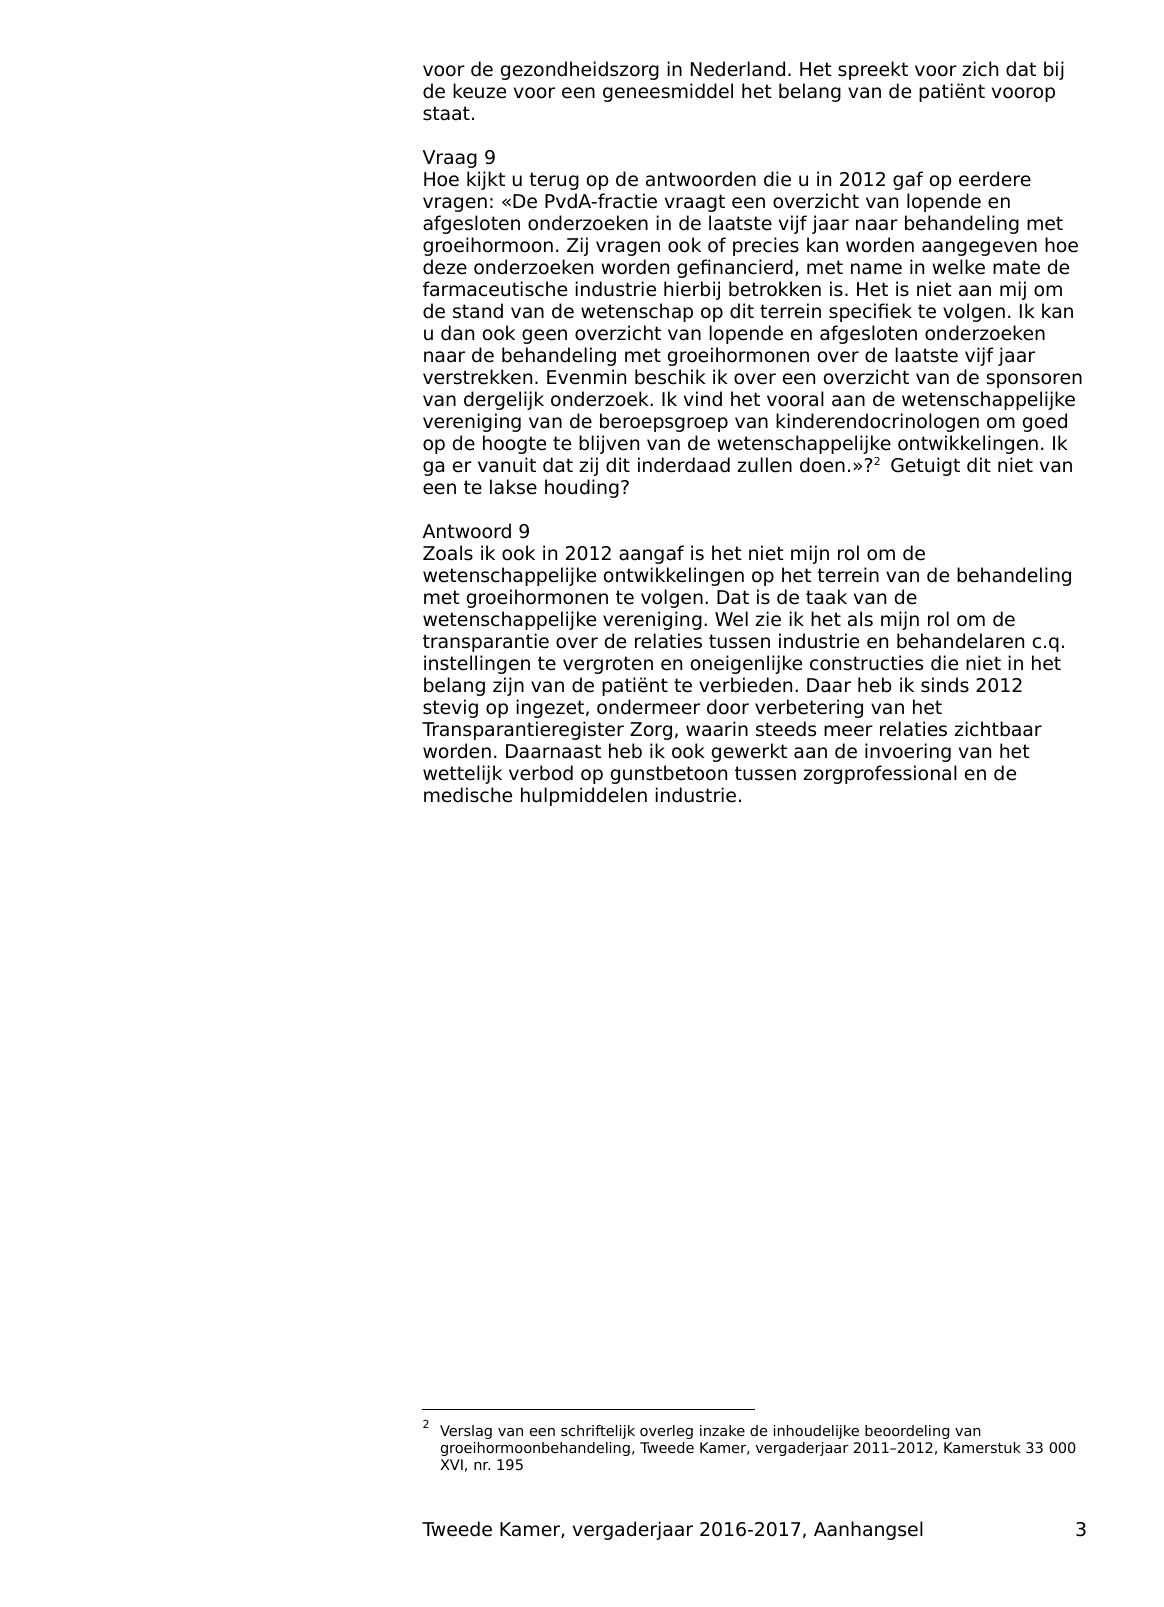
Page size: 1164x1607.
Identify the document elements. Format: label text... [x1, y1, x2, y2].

text Hoe kijkt u terug op de antwoorden die u in 2012 gaf op eerdere vragen: «De PvdA-fractie vraagt een overzicht van lopende en afgesloten onderzoeken in de laatste vijf jaar naar behandeling met groeihormoon. Zij vragen ook of precies kan worden aangegeven hoe deze onderzoeken worden gefinancierd, met name in welke mate de farmaceutische industrie hierbij betrokken is. Het is niet aan mij om de stand van de wetenschap op dit terrein specifiek te volgen. Ik kan u dan ook geen overzicht van lopende en afgesloten onderzoeken naar de behandeling met groeihormonen over de laatste vijf jaar verstrekken. Evenmin beschik ik over een overzicht van de sponsoren van dergelijk onderzoek. Ik vind het vooral aan de wetenschappelijke vereniging van de beroepsgroep van kinderendocrinologen om goed op de hoogte te blijven van de wetenschappelijke ontwikkelingen. Ik ga er vanuit dat zij dit inderdaad zullen doen.»? Getuigt dit niet van een te lakse houding? [422, 169, 1087, 499]
text Vraag 9 [422, 147, 1087, 169]
text voor de gezondheidszorg in Nederland. Het spreekt voor zich dat bij de keuze voor een geneesmiddel het belang van de patiënt voorop staat. [422, 59, 1087, 125]
text Antwoord 9 [422, 521, 1087, 543]
text Verslag van een schriftelijk overleg inzake de inhoudelijke beoordeling van groeihormoonbehandeling, Tweede Kamer, vergaderjaar 2011–2012, Kamerstuk 33 000 XVI, nr. 195 [422, 1418, 1087, 1474]
text Zoals ik ook in 2012 aangaf is het niet mijn rol om de wetenschappelijke ontwikkelingen op het terrein van de behandeling met groeihormonen te volgen. Dat is de taak van de wetenschappelijke vereniging. Wel zie ik het als mijn rol om de transparantie over de relaties tussen industrie en behandelaren c.q. instellingen te vergroten en oneigenlijke constructies die niet in het belang zijn van de patiënt te verbieden. Daar heb ik sinds 2012 stevig op ingezet, ondermeer door verbetering van het Transparantieregister Zorg, waarin steeds meer relaties zichtbaar worden. Daarnaast heb ik ook gewerkt aan de invoering van het wettelijk verbod op gunstbetoon tussen zorgprofessional en de medische hulpmiddelen industrie. [422, 543, 1087, 807]
